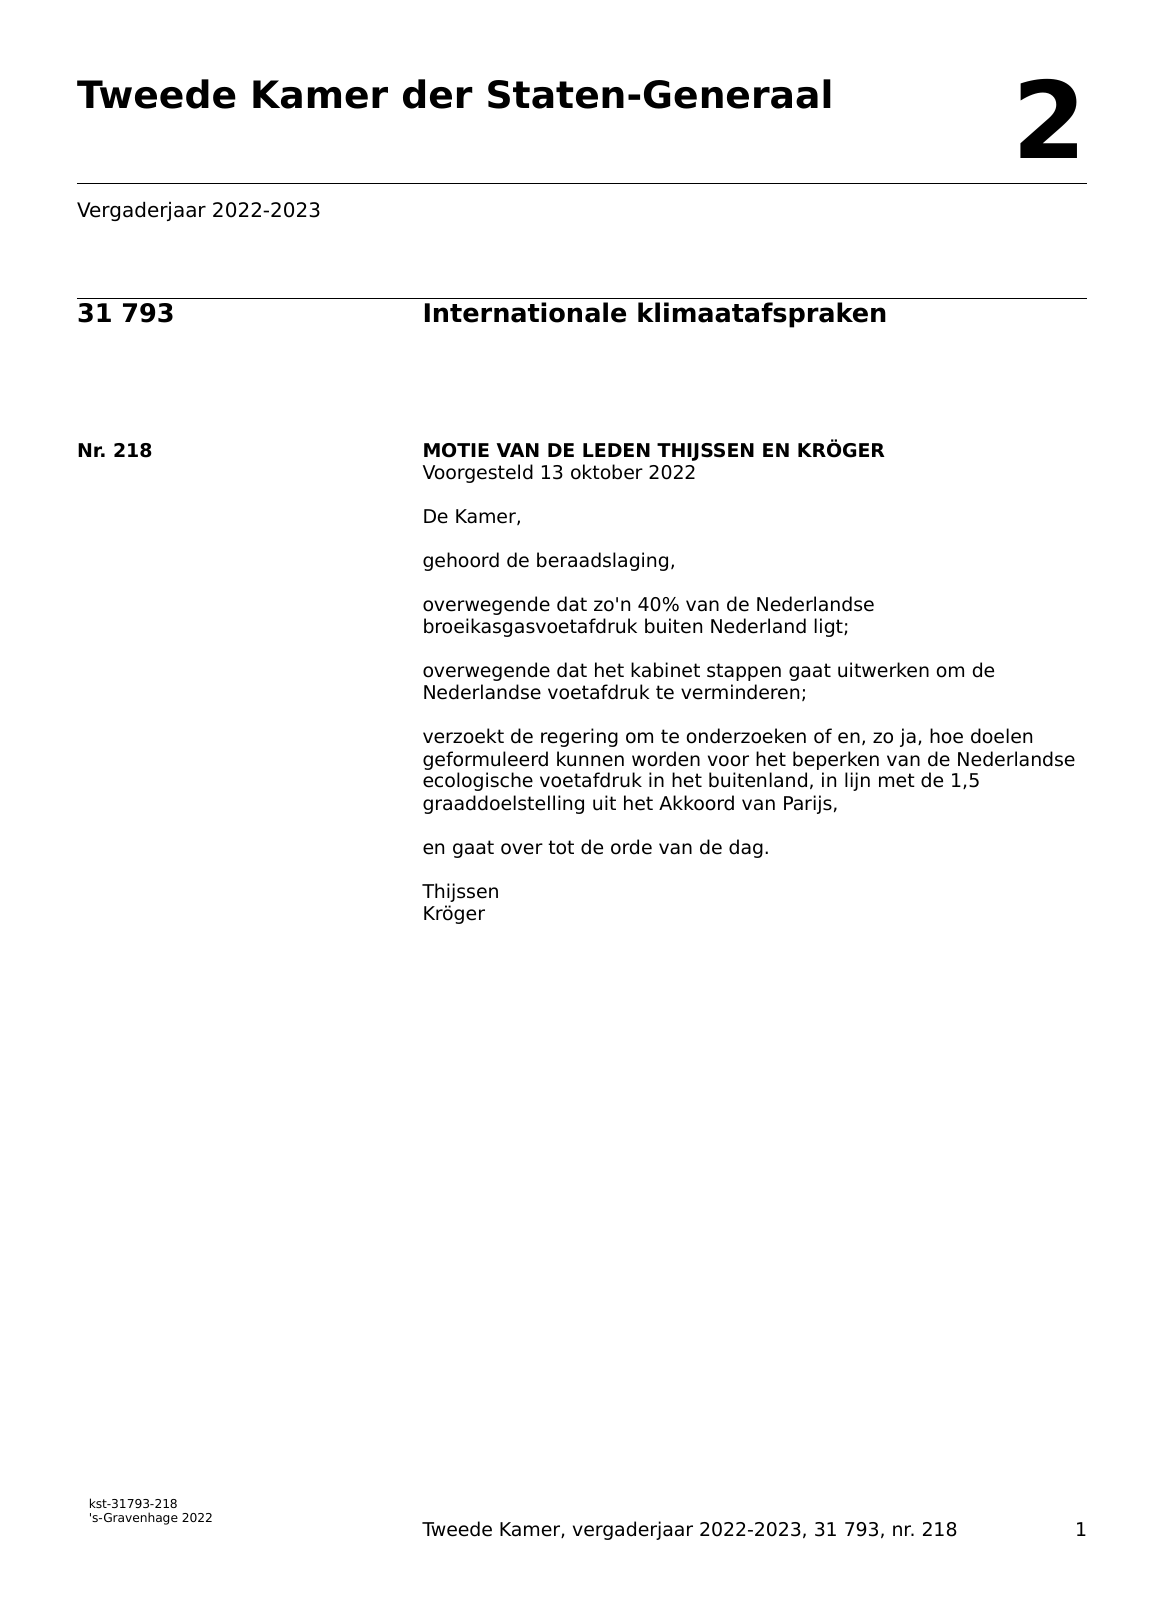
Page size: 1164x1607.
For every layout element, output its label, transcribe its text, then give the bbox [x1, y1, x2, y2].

subtitle 31 793 Internationale klimaatafspraken [77, 299, 1087, 329]
text overwegende dat het kabinet stappen gaat uitwerken om de Nederlandse voetafdruk te verminderen; [422, 660, 1087, 704]
text en gaat over tot de orde van de dag. [422, 837, 1087, 858]
subtitle Nr. 218 MOTIE VAN DE LEDEN THIJSSEN EN KRÖGER [77, 440, 1087, 462]
text Voorgesteld 13 oktober 2022 [422, 462, 1087, 484]
table_header Tweede Kamer der Staten-Generaal [77, 59, 886, 183]
text kst-31793-218 [88, 1497, 323, 1511]
text gehoord de beraadslaging, [422, 550, 1087, 572]
text Thijssen [422, 881, 1087, 903]
table_header 2 [886, 59, 1087, 183]
text De Kamer, [422, 506, 1087, 528]
text overwegende dat zo'n 40% van de Nederlandse broeikasgasvoetafdruk buiten Nederland ligt; [422, 594, 1087, 638]
text 's-Gravenhage 2022 [88, 1511, 323, 1525]
table_cell Vergaderjaar 2022-2023 [77, 184, 1087, 298]
text verzoekt de regering om te onderzoeken of en, zo ja, hoe doelen geformuleerd kunnen worden voor het beperken van de Nederlandse ecologische voetafdruk in het buitenland, in lijn met de 1,5 graaddoelstelling uit het Akkoord van Parijs, [422, 726, 1087, 814]
text Kröger [422, 903, 1087, 925]
